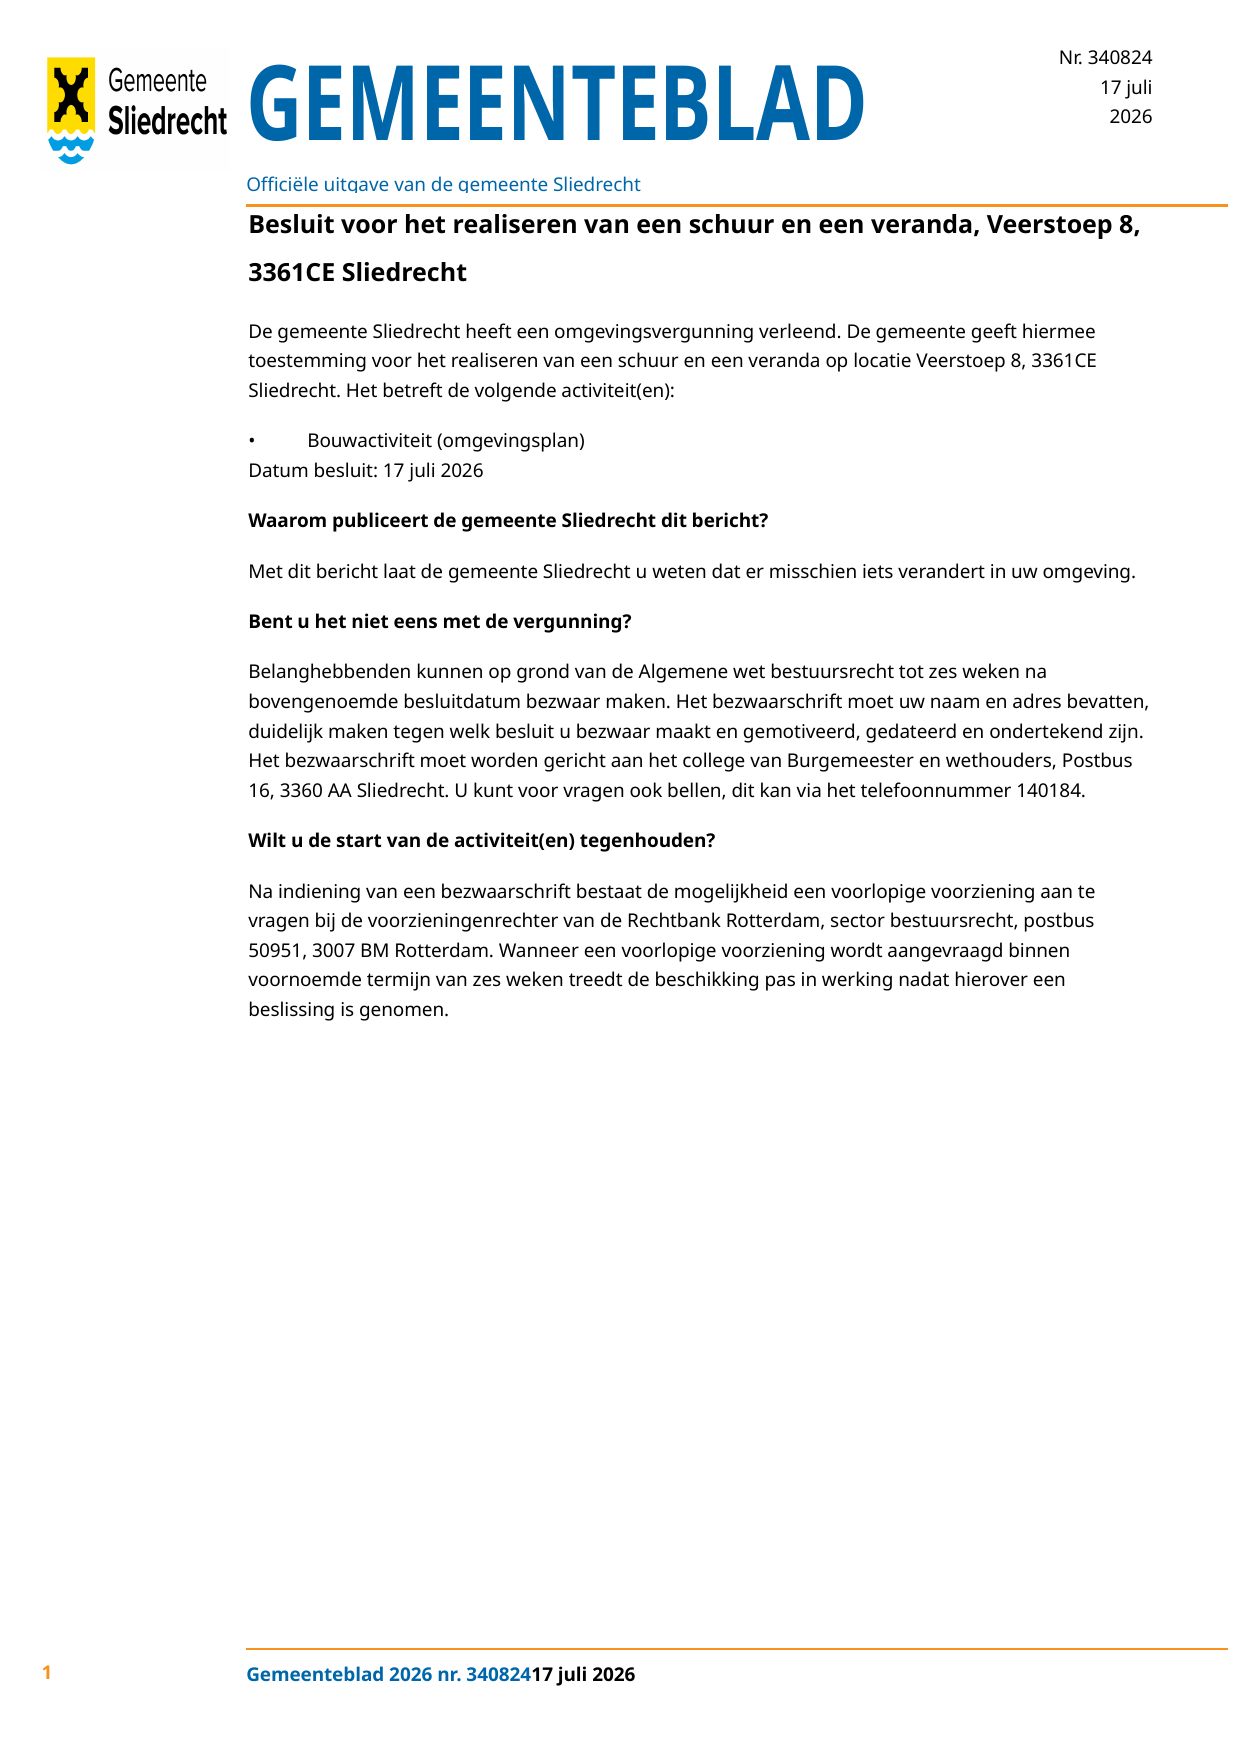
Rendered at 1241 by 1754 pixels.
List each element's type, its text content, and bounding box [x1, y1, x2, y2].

text De gemeente Sliedrecht heeft een omgevingsvergunning verleend. De gemeente geeft hiermee toestemming voor het realiseren van een schuur en een veranda op locatie Veerstoep 8, 3361CE Sliedrecht. Het betreft de volgende activiteit(en): [248, 318, 1152, 403]
text Wilt u de start van de activiteit(en) tegenhouden? [248, 827, 1152, 853]
text Datum besluit: 17 juli 2026 [248, 457, 1152, 483]
text Belanghebbenden kunnen op grond van de Algemene wet bestuursrecht tot zes weken na bovengenoemde besluitdatum bezwaar maken. Het bezwaarschrift moet uw naam en adres bevatten, duidelijk maken tegen welk besluit u bezwaar maakt en gemotiveerd, gedateerd en ondertekend zijn. Het bezwaarschrift moet worden gericht aan het college van Burgemeester en wethouders, Postbus 16, 3360 AA Sliedrecht. U kunt voor vragen ook bellen, dit kan via het telefoonnummer 140184. [248, 659, 1152, 803]
list Bouwactiviteit (omgevingsplan) [248, 427, 1152, 453]
text Besluit voor het realiseren van een schuur en een veranda, Veerstoep 8, 3361CE Sliedrecht [248, 207, 1152, 288]
text Met dit bericht laat de gemeente Sliedrecht u weten dat er misschien iets verandert in uw omgeving. [248, 558, 1152, 584]
text Bent u het niet eens met de vergunning? [248, 608, 1152, 634]
text Waarom publiceert de gemeente Sliedrecht dit bericht? [248, 507, 1152, 533]
picture [41, 47, 231, 172]
text Na indiening van een bezwaarschrift bestaat de mogelijkheid een voorlopige voorziening aan te vragen bij de voorzieningenrechter van de Rechtbank Rotterdam, sector bestuursrecht, postbus 50951, 3007 BM Rotterdam. Wanneer een voorlopige voorziening wordt aangevraagd binnen voornoemde termijn van zes weken treedt de beschikking pas in werking nadat hierover een beslissing is genomen. [248, 878, 1152, 1022]
